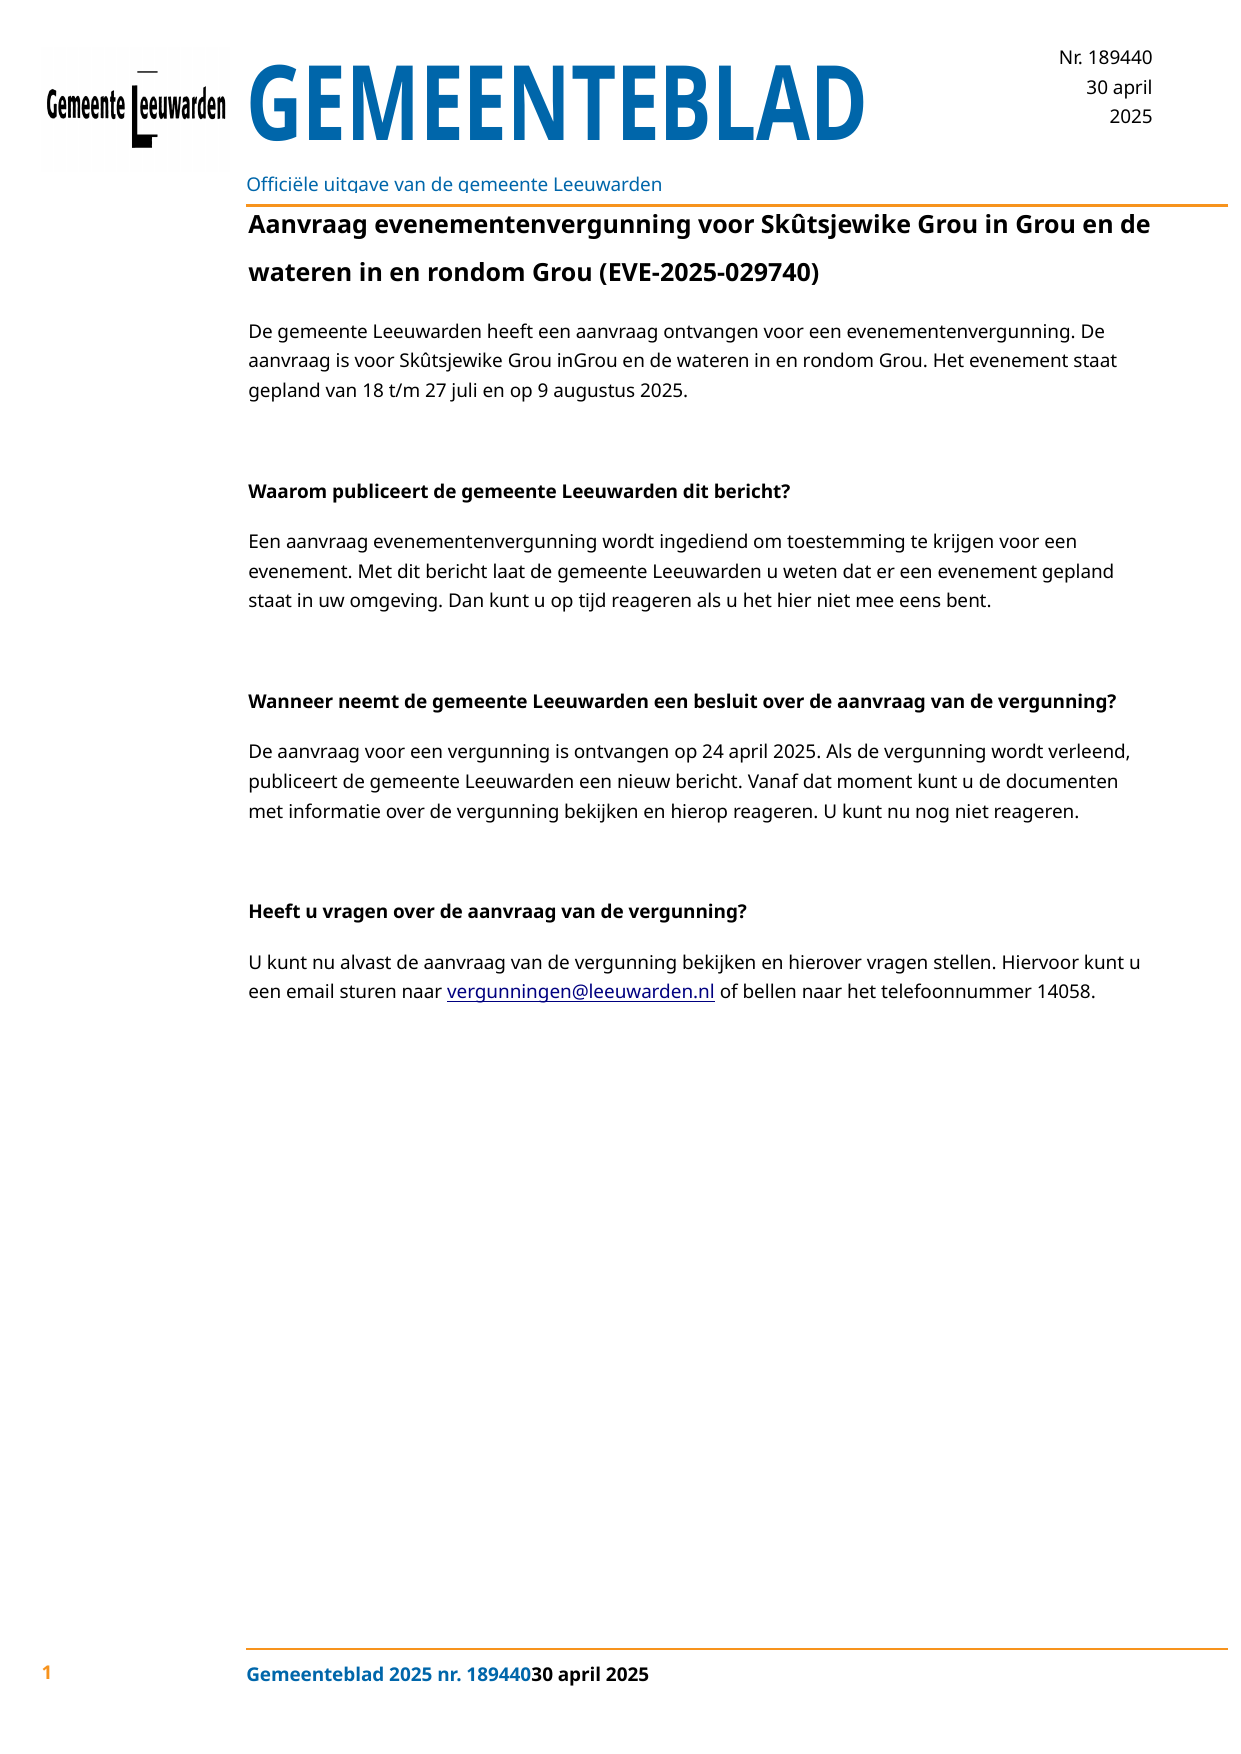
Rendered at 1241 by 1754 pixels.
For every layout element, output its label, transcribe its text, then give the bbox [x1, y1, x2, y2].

text U kunt nu alvast de aanvraag van de vergunning bekijken en hierover vragen stellen. Hiervoor kunt u een email sturen naar vergunningen@leeuwarden.nl of bellen naar het telefoonnummer 14058. [248, 949, 1152, 1004]
picture [41, 47, 231, 172]
text De gemeente Leeuwarden heeft een aanvraag ontvangen voor een evenementenvergunning. De aanvraag is voor Skûtsjewike Grou inGrou en de wateren in en rondom Grou. Het evenement staat gepland van 18 t/m 27 juli en op 9 augustus 2025. [248, 318, 1152, 403]
text Aanvraag evenementenvergunning voor Skûtsjewike Grou in Grou en de wateren in en rondom Grou (EVE-2025-029740) [248, 207, 1152, 288]
text Wanneer neemt de gemeente Leeuwarden een besluit over de aanvraag van de vergunning? [248, 688, 1152, 714]
text Heeft u vragen over de aanvraag van de vergunning? [248, 899, 1152, 924]
text Waarom publiceert de gemeente Leeuwarden dit bericht? [248, 478, 1152, 504]
text Een aanvraag evenementenvergunning wordt ingediend om toestemming te krijgen voor een evenement. Met dit bericht laat de gemeente Leeuwarden u weten dat er een evenement gepland staat in uw omgeving. Dan kunt u op tijd reageren als u het hier niet mee eens bent. [248, 528, 1152, 613]
text De aanvraag voor een vergunning is ontvangen op 24 april 2025. Als de vergunning wordt verleend, publiceert de gemeente Leeuwarden een nieuw bericht. Vanaf dat moment kunt u de documenten met informatie over de vergunning bekijken en hierop reageren. U kunt nu nog niet reageren. [248, 739, 1152, 824]
